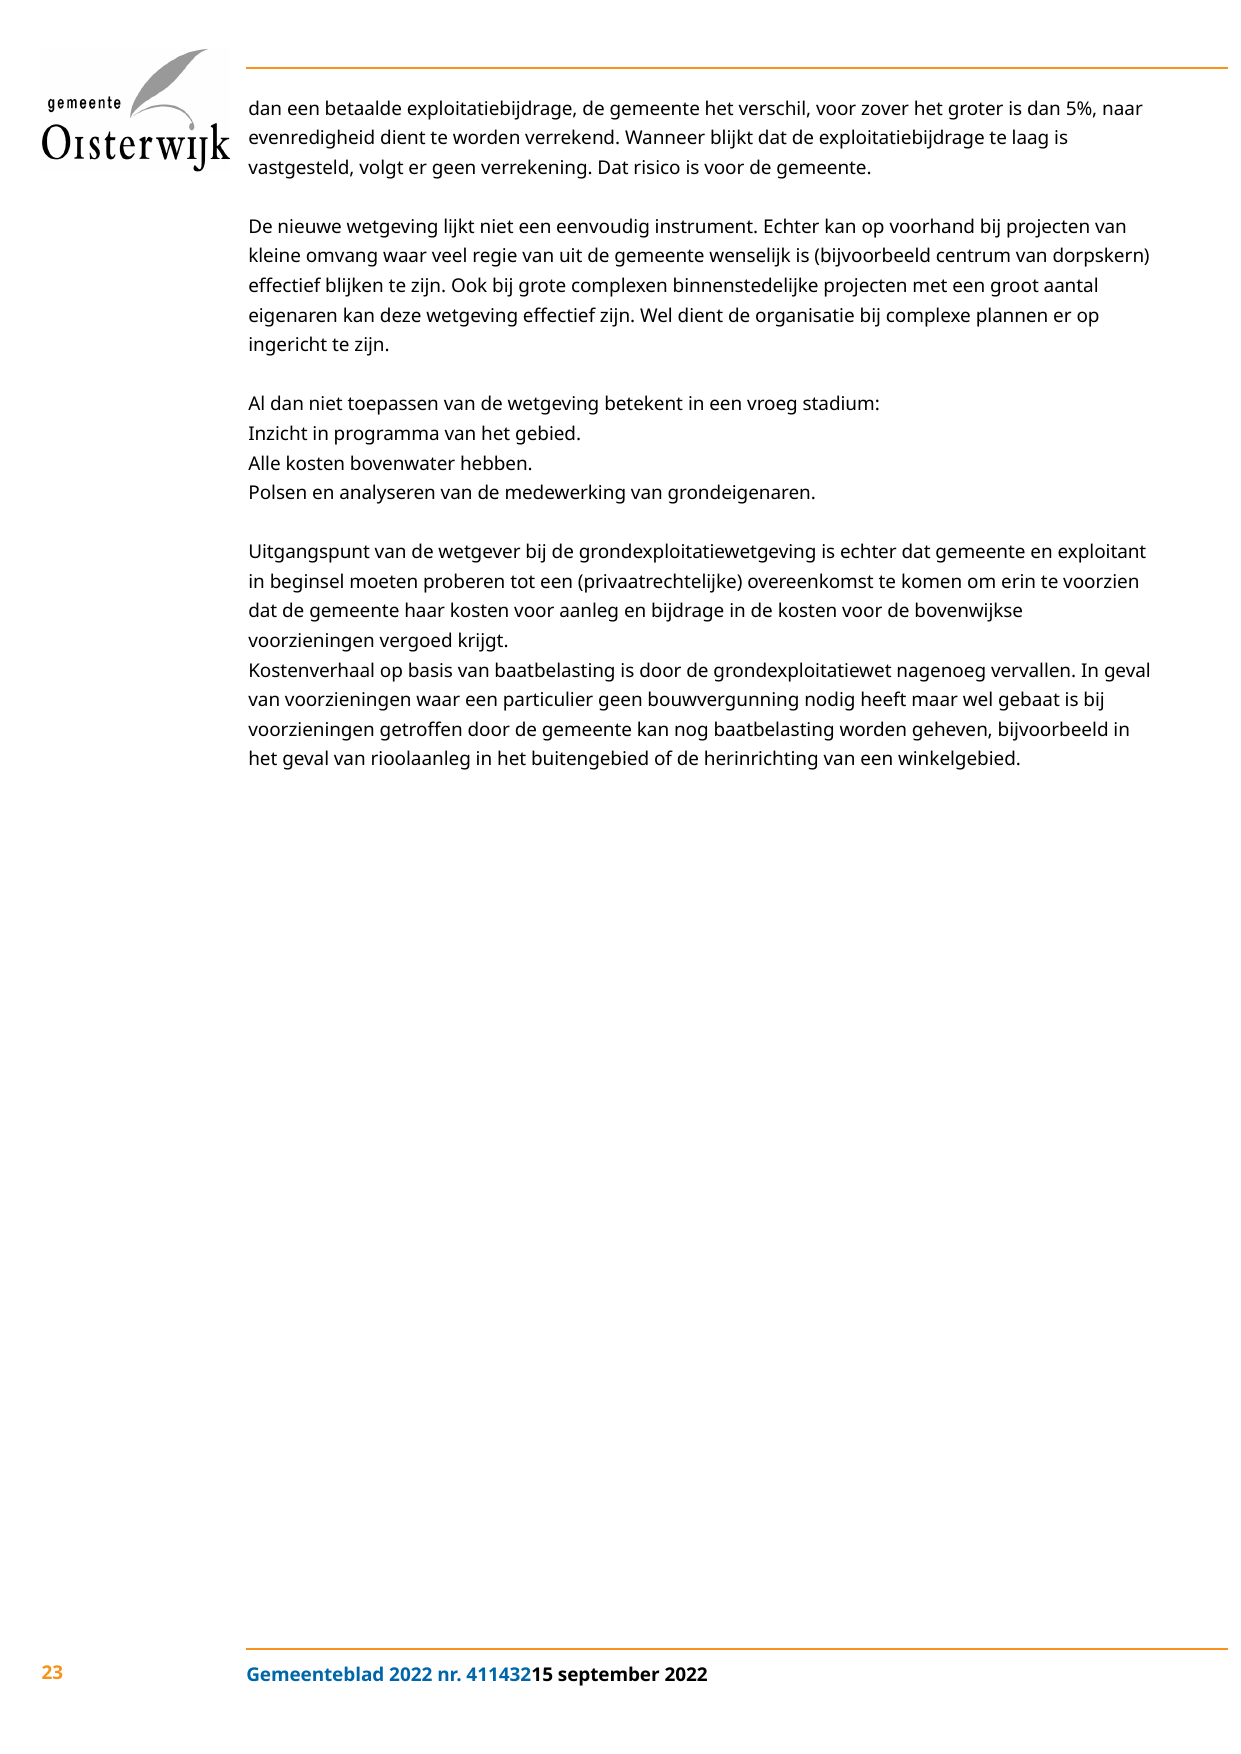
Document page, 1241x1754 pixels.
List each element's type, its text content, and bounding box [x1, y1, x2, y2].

text Polsen en analyseren van de medewerking van grondeigenaren. [248, 479, 1152, 505]
picture [41, 47, 231, 172]
text Uitgangspunt van de wetgever bij de grondexploitatiewetgeving is echter dat gemeente en exploitant in beginsel moeten proberen tot een (privaatrechtelijke) overeenkomst te komen om erin te voorzien dat de gemeente haar kosten voor aanleg en bijdrage in de kosten voor de bovenwijkse voorzieningen vergoed krijgt. [248, 538, 1152, 653]
text Al dan niet toepassen van de wetgeving betekent in een vroeg stadium: [248, 391, 1152, 416]
text De nieuwe wetgeving lijkt niet een eenvoudig instrument. Echter kan op voorhand bij projecten van kleine omvang waar veel regie van uit de gemeente wenselijk is (bijvoorbeeld centrum van dorpskern) effectief blijken te zijn. Ook bij grote complexen binnenstedelijke projecten met een groot aantal eigenaren kan deze wetgeving effectief zijn. Wel dient de organisatie bij complexe plannen er op ingericht te zijn. [248, 213, 1152, 357]
text dan een betaalde exploitatiebijdrage, de gemeente het verschil, voor zover het groter is dan 5%, naar evenredigheid dient te worden verrekend. Wanneer blijkt dat de exploitatiebijdrage te laag is vastgesteld, volgt er geen verrekening. Dat risico is voor de gemeente. [248, 95, 1152, 180]
text Inzicht in programma van het gebied. [248, 420, 1152, 446]
text Alle kosten bovenwater hebben. [248, 450, 1152, 476]
text Kostenverhaal op basis van baatbelasting is door de grondexploitatiewet nagenoeg vervallen. In geval van voorzieningen waar een particulier geen bouwvergunning nodig heeft maar wel gebaat is bij voorzieningen getroffen door de gemeente kan nog baatbelasting worden geheven, bijvoorbeeld in het geval van rioolaanleg in het buitengebied of de herinrichting van een winkelgebied. [248, 657, 1152, 771]
